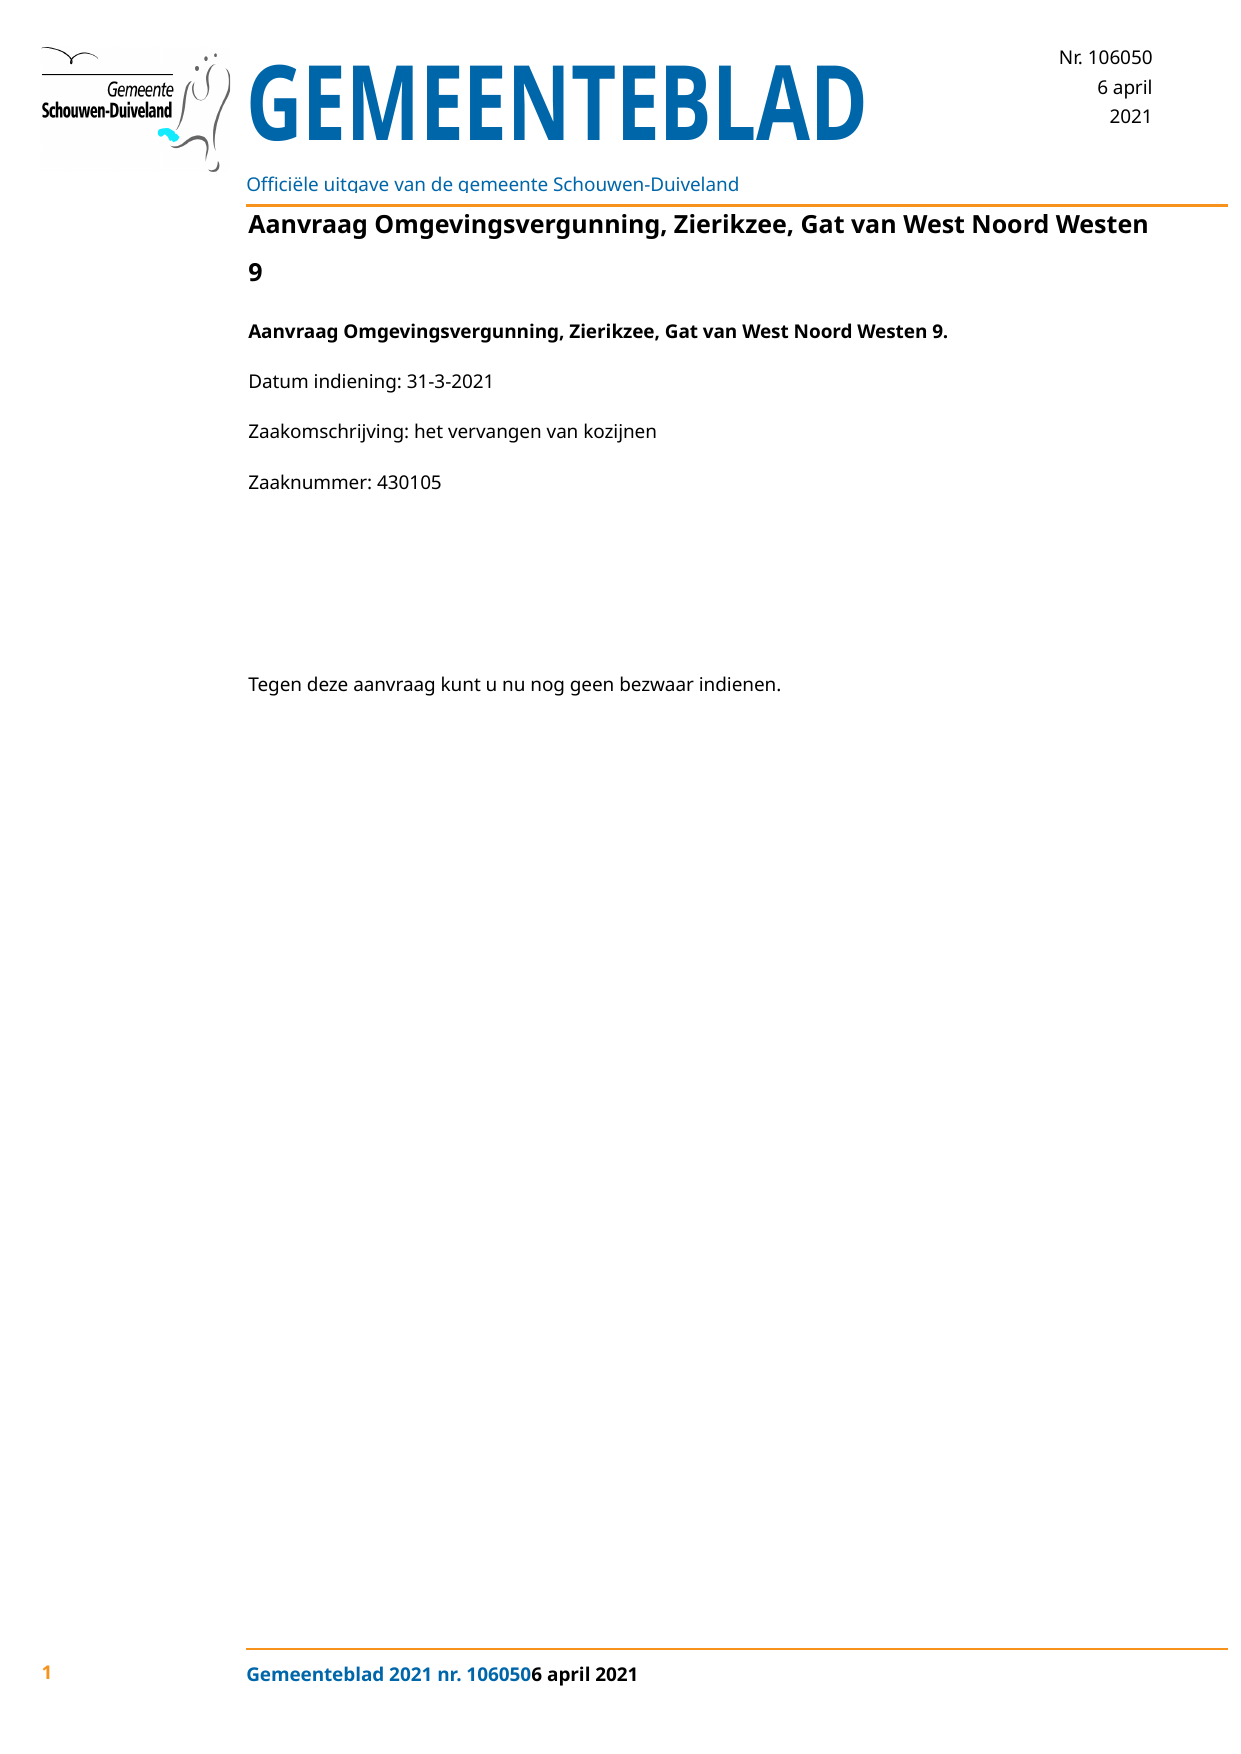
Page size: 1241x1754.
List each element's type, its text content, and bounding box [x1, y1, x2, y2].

text Tegen deze aanvraag kunt u nu nog geen bezwaar indienen. [248, 671, 1152, 697]
picture [41, 47, 231, 172]
text Aanvraag Omgevingsvergunning, Zierikzee, Gat van West Noord Westen 9 [248, 207, 1152, 288]
text Datum indiening: 31-3-2021 [248, 368, 1152, 394]
text Aanvraag Omgevingsvergunning, Zierikzee, Gat van West Noord Westen 9. [248, 318, 1152, 344]
text Zaakomschrijving: het vervangen van kozijnen [248, 419, 1152, 444]
text Zaaknummer: 430105 [248, 469, 1152, 495]
